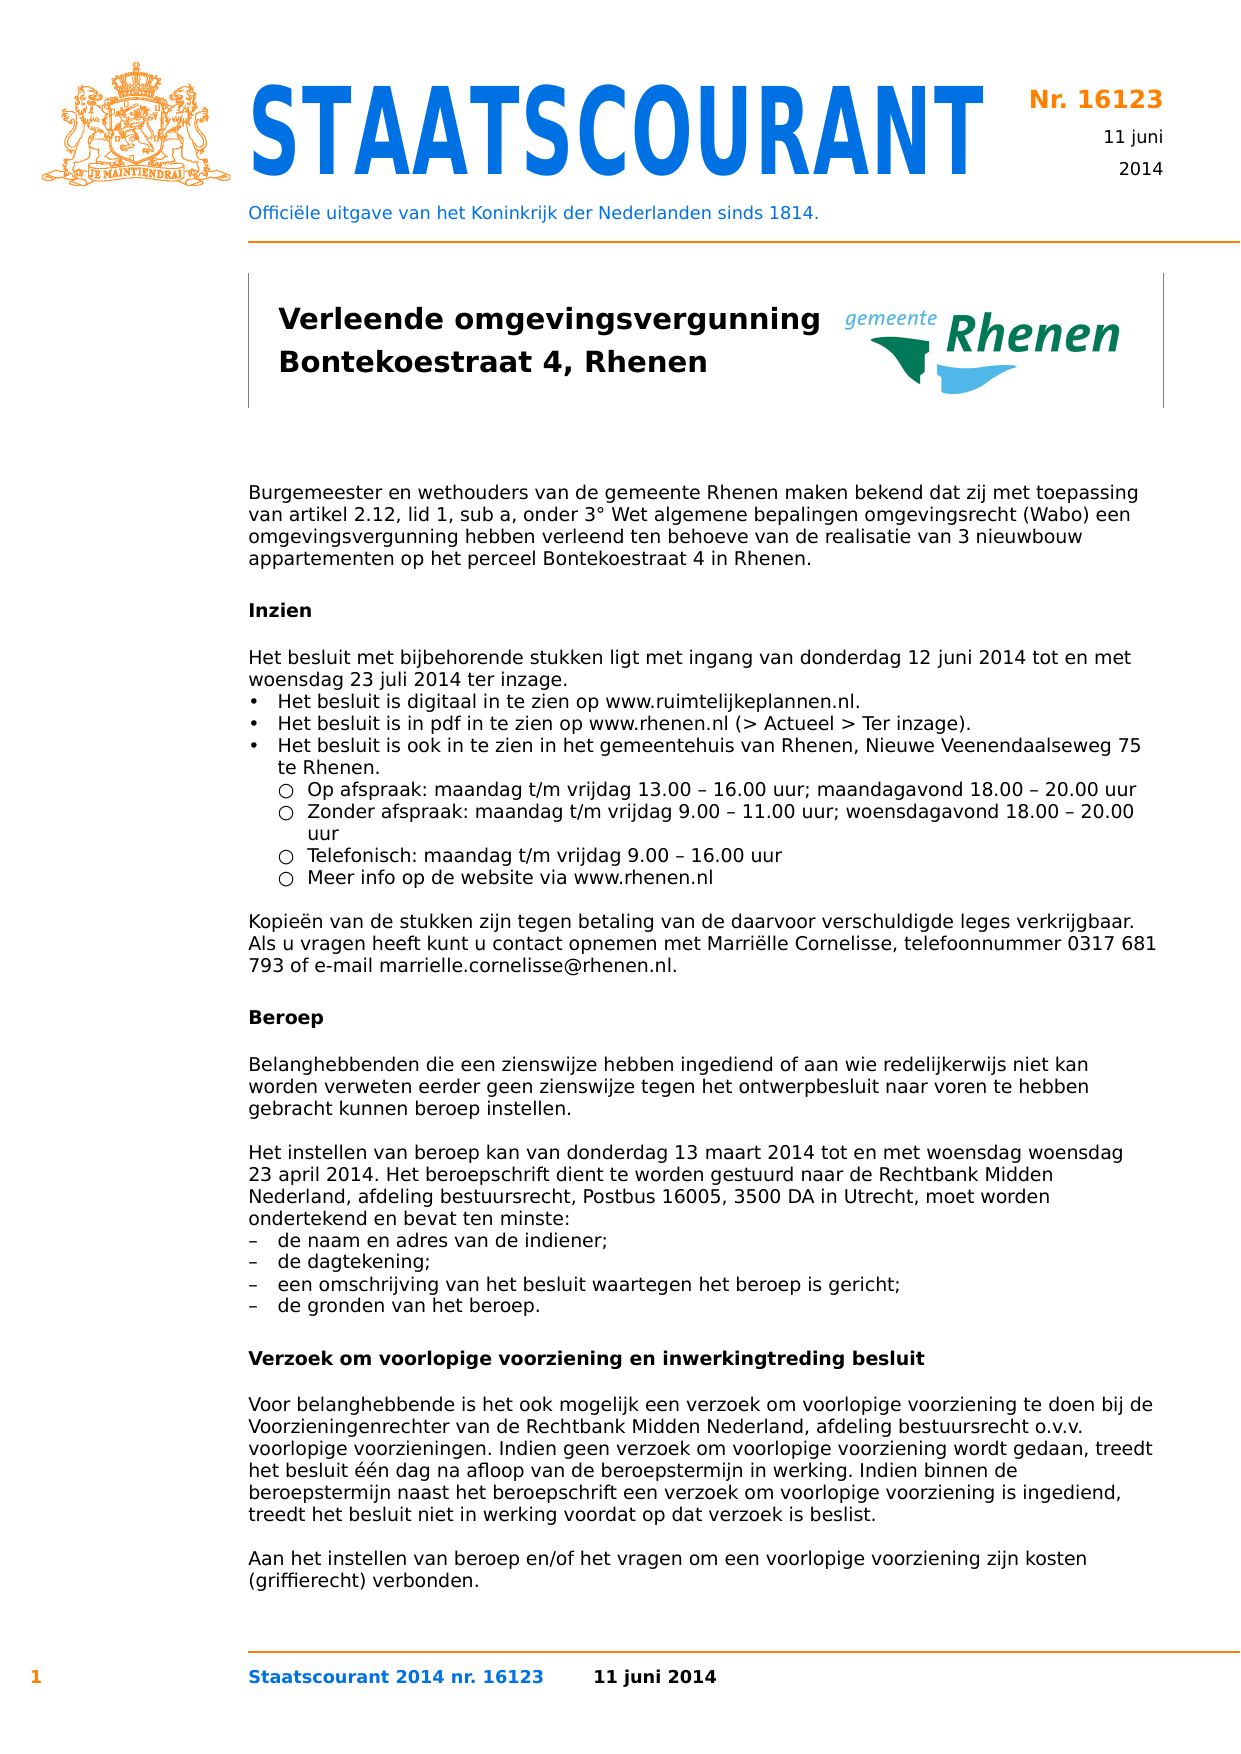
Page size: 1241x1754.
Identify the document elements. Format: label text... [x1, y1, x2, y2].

text – een omschrijving van het besluit waartegen het beroep is gericht; [248, 1273, 1163, 1295]
picture [838, 302, 1134, 403]
text Kopieën van de stukken zijn tegen betaling van de daarvoor verschuldigde leges verkrijgbaar. Als u vragen heeft kunt u contact opnemen met Marriëlle Cornelisse, telefoonnummer 0317 681 793 of e-mail marrielle.cornelisse@rhenen.nl. [248, 911, 1163, 977]
text – de naam en adres van de indiener; [248, 1229, 1163, 1251]
table_cell 11 juni [998, 121, 1240, 153]
text • Het besluit is digitaal in te zien op www.ruimtelijkeplannen.nl. [248, 691, 1163, 713]
text – de dagtekening; [248, 1251, 1163, 1273]
text Het instellen van beroep kan van donderdag 13 maart 2014 tot en met woensdag woensdag 23 april 2014. Het beroepschrift dient te worden gestuurd naar de Rechtbank Midden Nederland, afdeling bestuursrecht, Postbus 16005, 3500 DA in Utrecht, moet worden ondertekend en bevat ten minste: [248, 1142, 1163, 1229]
subtitle Verzoek om voorlopige voorziening en inwerkingtreding besluit [248, 1347, 1163, 1369]
text • Het besluit is ook in te zien in het gemeentehuis van Rhenen, Nieuwe Veenendaalseweg 75 te Rhenen. [248, 735, 1163, 779]
text Burgemeester en wethouders van de gemeente Rhenen maken bekend dat zij met toepassing van artikel 2.12, lid 1, sub a, onder 3° Wet algemene bepalingen omgevingsrecht (Wabo) een omgevingsvergunning hebben verleend ten behoeve van de realisatie van 3 nieuwbouw appartementen op het perceel Bontekoestraat 4 in Rhenen. [248, 482, 1163, 570]
text ○ Op afspraak: maandag t/m vrijdag 13.00 – 16.00 uur; maandagavond 18.00 – 20.00 uur [278, 779, 1163, 801]
subtitle Inzien [248, 600, 1163, 622]
text ○ Telefonisch: maandag t/m vrijdag 9.00 – 16.00 uur [278, 845, 1163, 867]
picture [41, 62, 231, 186]
table_header Nr. 16123 [998, 62, 1240, 121]
text Voor belanghebbende is het ook mogelijk een verzoek om voorlopige voorziening te doen bij de Voorzieningenrechter van de Rechtbank Midden Nederland, afdeling bestuursrecht o.v.v. voorlopige voorzieningen. Indien geen verzoek om voorlopige voorziening wordt gedaan, treedt het besluit één dag na afloop van de beroepstermijn in werking. Indien binnen de beroepstermijn naast het beroepschrift een verzoek om voorlopige voorziening is ingediend, treedt het besluit niet in werking voordat op dat verzoek is beslist. [248, 1394, 1163, 1526]
subtitle Verleende omgevingsvergunning Bontekoestraat 4, Rhenen [249, 273, 1163, 408]
table_header STAATSCOURANT [248, 62, 998, 203]
text ○ Meer info op de website via www.rhenen.nl [278, 867, 1163, 889]
text Het besluit met bijbehorende stukken ligt met ingang van donderdag 12 juni 2014 tot en met woensdag 23 juli 2014 ter inzage. [248, 647, 1163, 691]
text ○ Zonder afspraak: maandag t/m vrijdag 9.00 – 11.00 uur; woensdagavond 18.00 – 20.00 uur [278, 801, 1163, 845]
text – de gronden van het beroep. [248, 1295, 1163, 1317]
table_header [25, 62, 248, 241]
table_cell Officiële uitgave van het Koninkrijk der Nederlanden sinds 1814. [248, 203, 1240, 241]
table_cell 2014 [998, 153, 1240, 203]
text Belanghebbenden die een zienswijze hebben ingediend of aan wie redelijkerwijs niet kan worden verweten eerder geen zienswijze tegen het ontwerpbesluit naar voren te hebben gebracht kunnen beroep instellen. [248, 1054, 1163, 1120]
text • Het besluit is in pdf in te zien op www.rhenen.nl (> Actueel > Ter inzage). [248, 713, 1163, 735]
subtitle Beroep [248, 1007, 1163, 1029]
text Aan het instellen van beroep en/of het vragen om een voorlopige voorziening zijn kosten (griffierecht) verbonden. [248, 1548, 1163, 1592]
